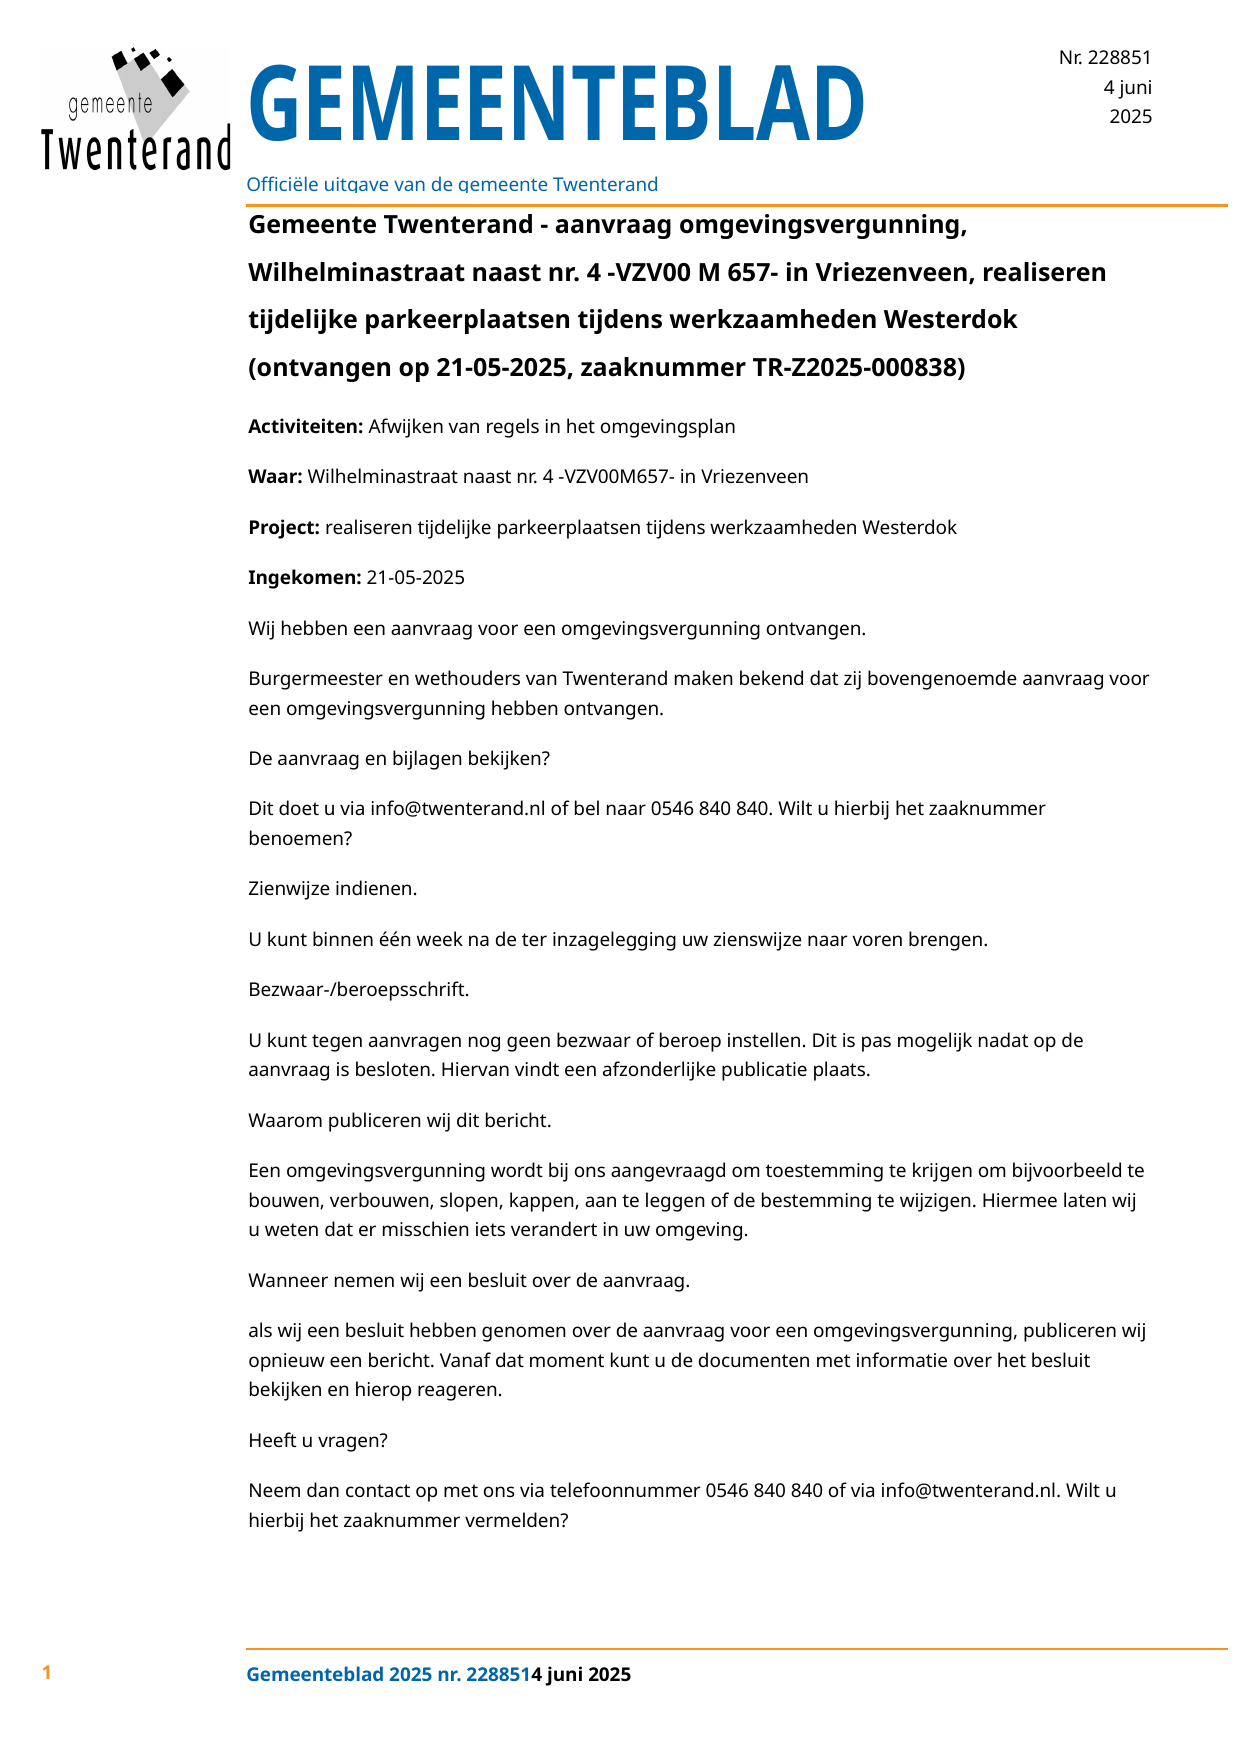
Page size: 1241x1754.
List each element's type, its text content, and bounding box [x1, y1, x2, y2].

text De aanvraag en bijlagen bekijken? [248, 745, 1152, 771]
text Activiteiten: Afwijken van regels in het omgevingsplan [248, 413, 1152, 439]
text Wanneer nemen wij een besluit over de aanvraag. [248, 1267, 1152, 1293]
text U kunt tegen aanvragen nog geen bezwaar of beroep instellen. Dit is pas mogelijk nadat op de aanvraag is besloten. Hiervan vindt een afzonderlijke publicatie plaats. [248, 1027, 1152, 1082]
text Project: realiseren tijdelijke parkeerplaatsen tijdens werkzaamheden Westerdok [248, 514, 1152, 540]
text Waarom publiceren wij dit bericht. [248, 1107, 1152, 1133]
text Bezwaar-/beroepsschrift. [248, 976, 1152, 1002]
text Neem dan contact op met ons via telefoonnummer 0546 840 840 of via info@twenterand.nl. Wilt u hierbij het zaaknummer vermelden? [248, 1477, 1152, 1533]
text Een omgevingsvergunning wordt bij ons aangevraagd om toestemming te krijgen om bijvoorbeeld te bouwen, verbouwen, slopen, kappen, aan te leggen of de bestemming te wijzigen. Hiermee laten wij u weten dat er misschien iets verandert in uw omgeving. [248, 1157, 1152, 1242]
text U kunt binnen één week na de ter inzagelegging uw zienswijze naar voren brengen. [248, 926, 1152, 952]
text Burgermeester en wethouders van Twenterand maken bekend dat zij bovengenoemde aanvraag voor een omgevingsvergunning hebben ontvangen. [248, 665, 1152, 721]
text Waar: Wilhelminastraat naast nr. 4 -VZV00M657- in Vriezenveen [248, 463, 1152, 489]
text Wij hebben een aanvraag voor een omgevingsvergunning ontvangen. [248, 615, 1152, 641]
text Zienwijze indienen. [248, 876, 1152, 901]
text Gemeente Twenterand - aanvraag omgevingsvergunning, Wilhelminastraat naast nr. 4 -VZV00 M 657- in Vriezenveen, realiseren tijdelijke parkeerplaatsen tijdens werkzaamheden Westerdok (ontvangen op 21-05-2025, zaaknummer TR-Z2025-000838) [248, 207, 1152, 384]
picture [41, 47, 231, 172]
text Dit doet u via info@twenterand.nl of bel naar 0546 840 840. Wilt u hierbij het zaaknummer benoemen? [248, 796, 1152, 851]
text Heeft u vragen? [248, 1427, 1152, 1453]
text als wij een besluit hebben genomen over de aanvraag voor een omgevingsvergunning, publiceren wij opnieuw een bericht. Vanaf dat moment kunt u de documenten met informatie over het besluit bekijken en hierop reageren. [248, 1317, 1152, 1402]
text Ingekomen: 21-05-2025 [248, 564, 1152, 590]
